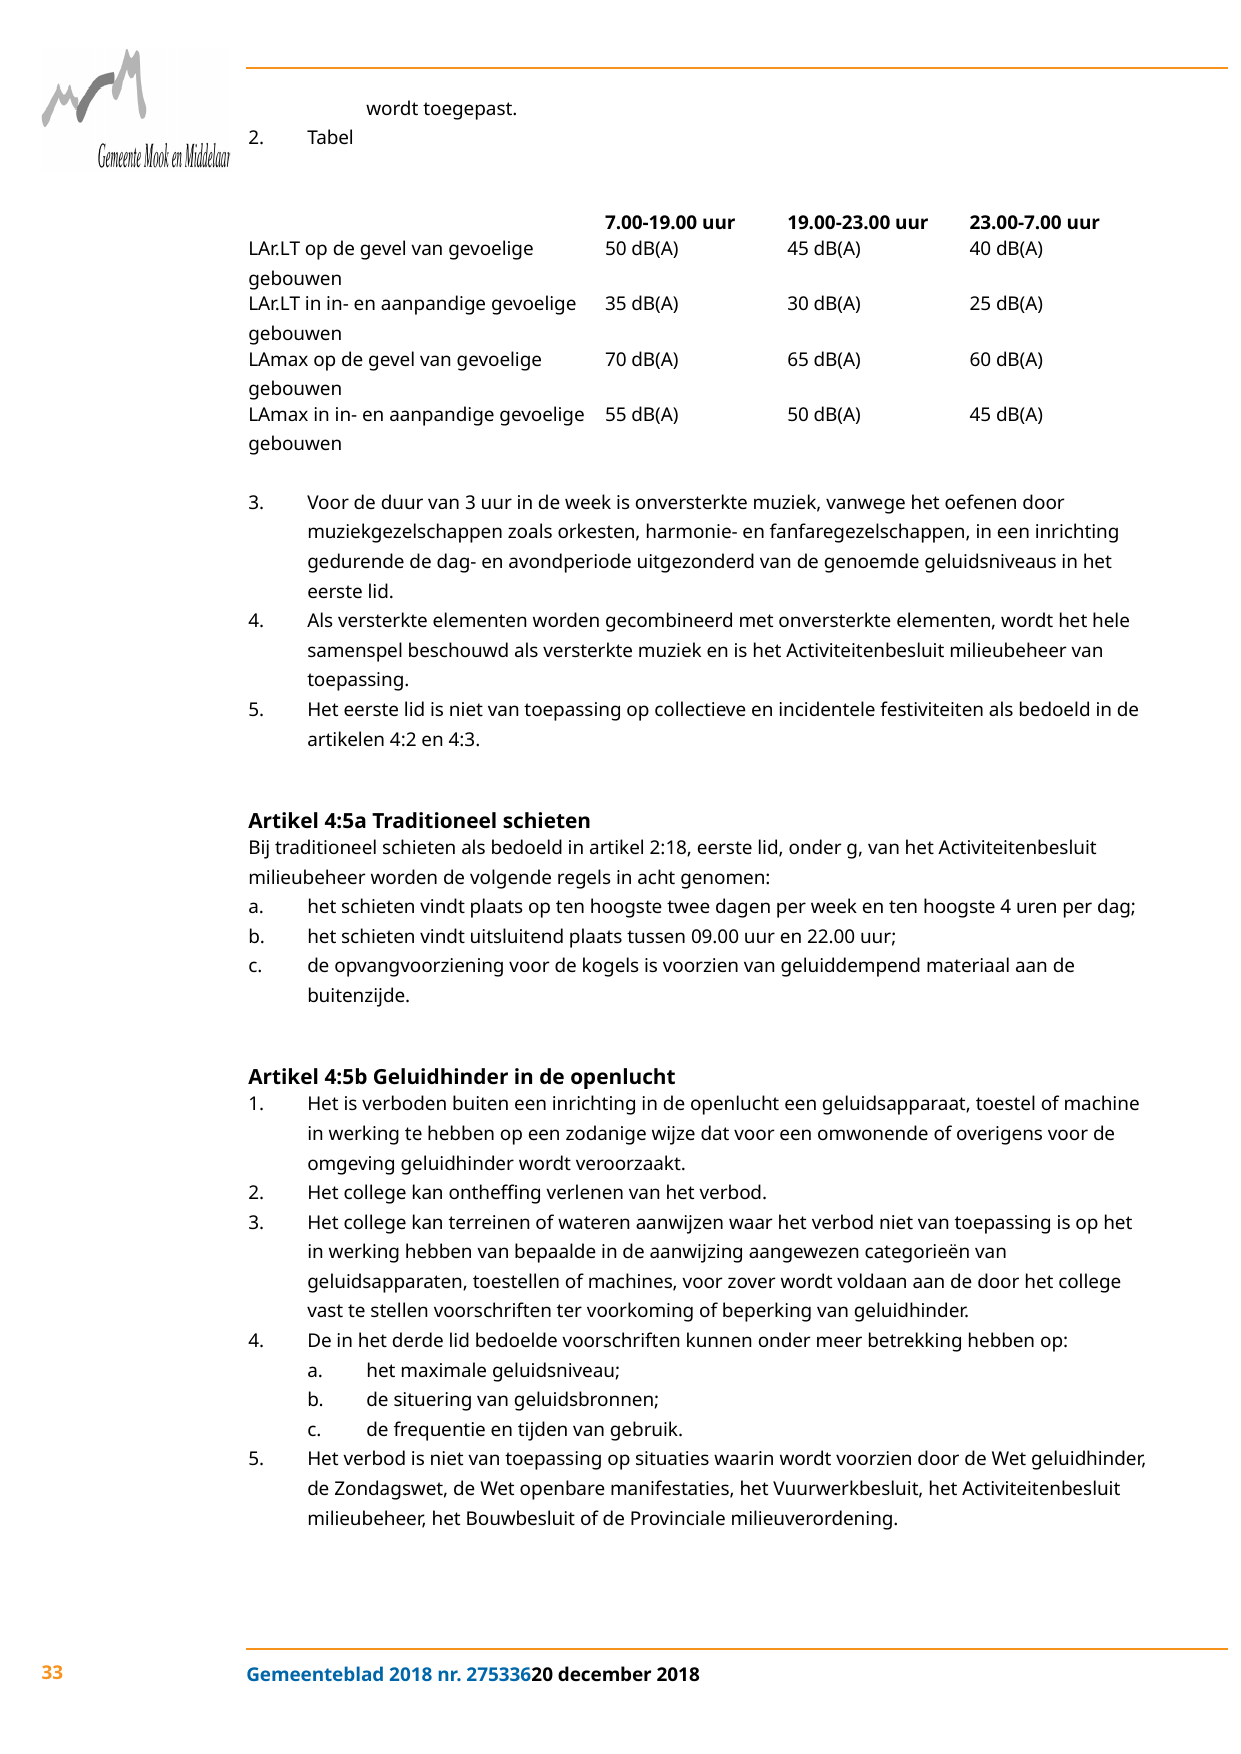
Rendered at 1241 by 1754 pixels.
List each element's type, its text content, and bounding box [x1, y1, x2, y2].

table_cell 65 dB(A) [787, 346, 969, 401]
table_cell 7.00-19.00 uur [605, 209, 787, 235]
list Het college kan terreinen of wateren aanwijzen waar het verbod niet van toepassing is op het in werking hebben van bepaalde in de aanwijzing aangewezen categorieën van geluidsapparaten, toestellen of machines, voor zover wordt voldaan aan de door het college vast te stellen voorschriften ter voorkoming of beperking van geluidhinder. [248, 1209, 1152, 1323]
table_cell 35 dB(A) [605, 290, 787, 346]
list Het is verboden buiten een inrichting in de openlucht een geluidsapparaat, toestel of machine in werking te hebben op een zodanige wijze dat voor een omwonende of overigens voor de omgeving geluidhinder wordt veroorzaakt. [248, 1091, 1152, 1176]
list het schieten vindt plaats op ten hoogste twee dagen per week en ten hoogste 4 uren per dag; [248, 893, 1152, 919]
list Voor de duur van 3 uur in de week is onversterkte muziek, vanwege het oefenen door muziekgezelschappen zoals orkesten, harmonie- en fanfaregezelschappen, in een inrichting gedurende de dag- en avondperiode uitgezonderd van de genoemde geluidsniveaus in het eerste lid. [248, 489, 1152, 604]
list Het verbod is niet van toepassing op situaties waarin wordt voorzien door de Wet geluidhinder, de Zondagswet, de Wet openbare manifestaties, het Vuurwerkbesluit, het Activiteitenbesluit milieubeheer, het Bouwbesluit of de Provinciale milieuverordening. [248, 1446, 1152, 1531]
list het maximale geluidsniveau; [307, 1357, 1152, 1383]
table_cell LAr.LT in in- en aanpandige gevoelige gebouwen [248, 290, 605, 346]
table_cell 55 dB(A) [605, 401, 787, 456]
table_cell 45 dB(A) [787, 235, 969, 290]
table_cell 50 dB(A) [605, 235, 787, 290]
list Het eerste lid is niet van toepassing op collectieve en incidentele festiviteiten als bedoeld in de artikelen 4:2 en 4:3. [248, 696, 1152, 752]
text Artikel 4:5a Traditioneel schieten [248, 806, 1152, 834]
text Bij traditioneel schieten als bedoeld in artikel 2:18, eerste lid, onder g, van het Activiteitenbesluit milieubeheer worden de volgende regels in acht genomen: [248, 834, 1152, 889]
list Het college kan ontheffing verlenen van het verbod. [248, 1179, 1152, 1205]
table_header [248, 184, 1152, 209]
list het schieten vindt uitsluitend plaats tussen 09.00 uur en 22.00 uur; [248, 923, 1152, 949]
table_cell [248, 209, 605, 235]
table_cell 23.00-7.00 uur [969, 209, 1152, 235]
table_cell 40 dB(A) [969, 235, 1152, 290]
table_cell 60 dB(A) [969, 346, 1152, 401]
list de opvangvoorziening voor de kogels is voorzien van geluiddempend materiaal aan de buitenzijde. [248, 953, 1152, 1008]
text Artikel 4:5b Geluidhinder in de openlucht [248, 1062, 1152, 1091]
table_cell LAmax in in- en aanpandige gevoelige gebouwen [248, 401, 605, 456]
list de frequentie en tijden van gebruik. [307, 1416, 1152, 1442]
list de situering van geluidsbronnen; [307, 1386, 1152, 1412]
table_cell LAmax op de gevel van gevoelige gebouwen [248, 346, 605, 401]
table_cell 70 dB(A) [605, 346, 787, 401]
table_cell 25 dB(A) [969, 290, 1152, 346]
list Als versterkte elementen worden gecombineerd met onversterkte elementen, wordt het hele samenspel beschouwd als versterkte muziek en is het Activiteitenbesluit milieubeheer van toepassing. [248, 607, 1152, 692]
list wordt toegepast. [307, 95, 1152, 121]
table_cell 30 dB(A) [787, 290, 969, 346]
table_cell 50 dB(A) [787, 401, 969, 456]
table_cell 19.00-23.00 uur [787, 209, 969, 235]
list De in het derde lid bedoelde voorschriften kunnen onder meer betrekking hebben op: [248, 1327, 1152, 1353]
table_cell LAr.LT op de gevel van gevoelige gebouwen [248, 235, 605, 290]
list Tabel [248, 124, 1152, 150]
picture [41, 47, 231, 172]
table_cell 45 dB(A) [969, 401, 1152, 456]
